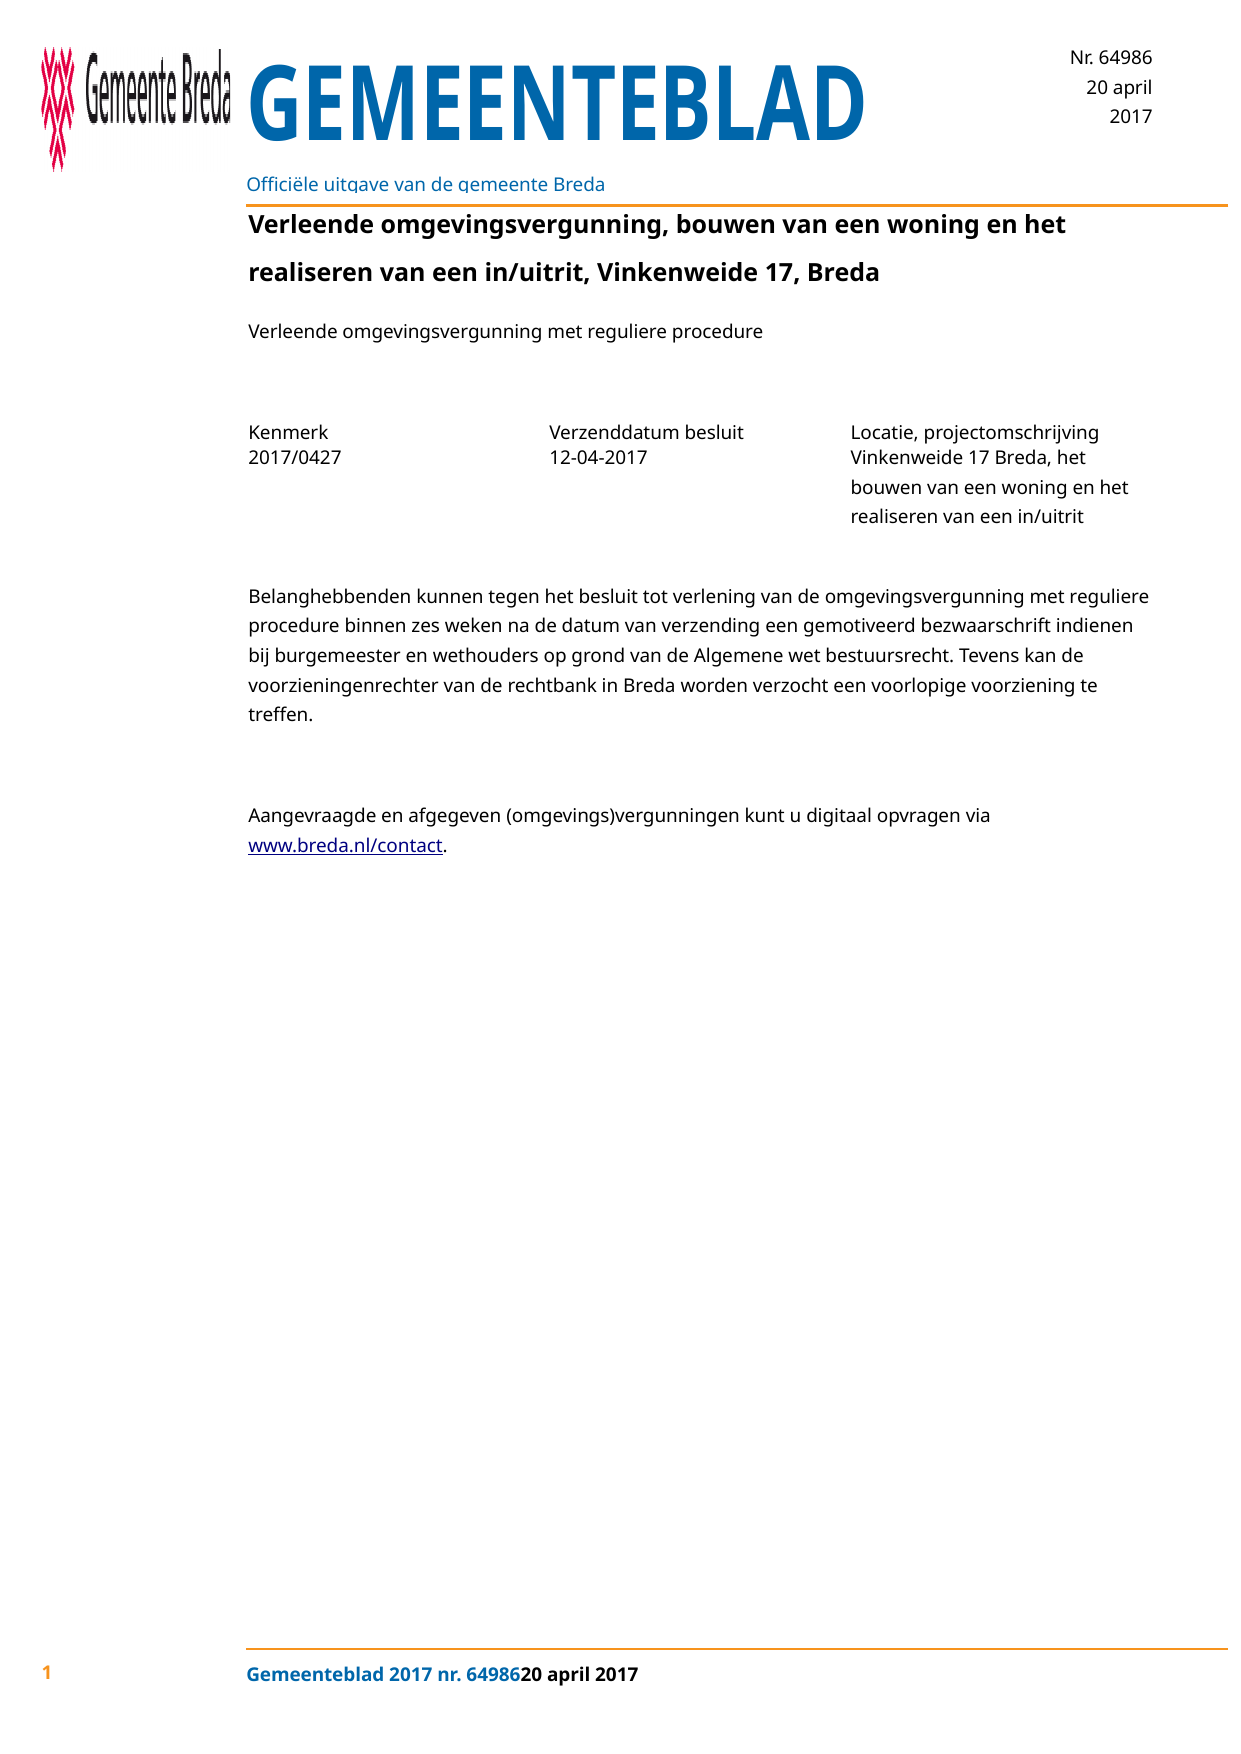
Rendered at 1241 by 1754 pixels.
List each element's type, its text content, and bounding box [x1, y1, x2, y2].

table_cell 2017/0427 [248, 445, 549, 529]
picture [41, 47, 231, 172]
text Verleende omgevingsvergunning, bouwen van een woning en het realiseren van een in/uitrit, Vinkenweide 17, Breda [248, 207, 1152, 288]
table_header Verzenddatum besluit [549, 419, 850, 444]
table_header Locatie, projectomschrijving [850, 419, 1152, 444]
table_header Kenmerk [248, 419, 549, 444]
table_cell 12-04-2017 [549, 445, 850, 529]
text Aangevraagde en afgegeven (omgevings)vergunningen kunt u digitaal opvragen via www.breda.nl/contact. [248, 802, 1152, 858]
text Belanghebbenden kunnen tegen het besluit tot verlening van de omgevingsvergunning met reguliere procedure binnen zes weken na de datum van verzending een gemotiveerd bezwaarschrift indienen bij burgemeester en wethouders op grond van de Algemene wet bestuursrecht. Tevens kan de voorzieningenrechter van de rechtbank in Breda worden verzocht een voorlopige voorziening te treffen. [248, 583, 1152, 727]
table_cell Vinkenweide 17 Breda, het bouwen van een woning en het realiseren van een in/uitrit [850, 445, 1152, 529]
text Verleende omgevingsvergunning met reguliere procedure [248, 318, 1152, 344]
